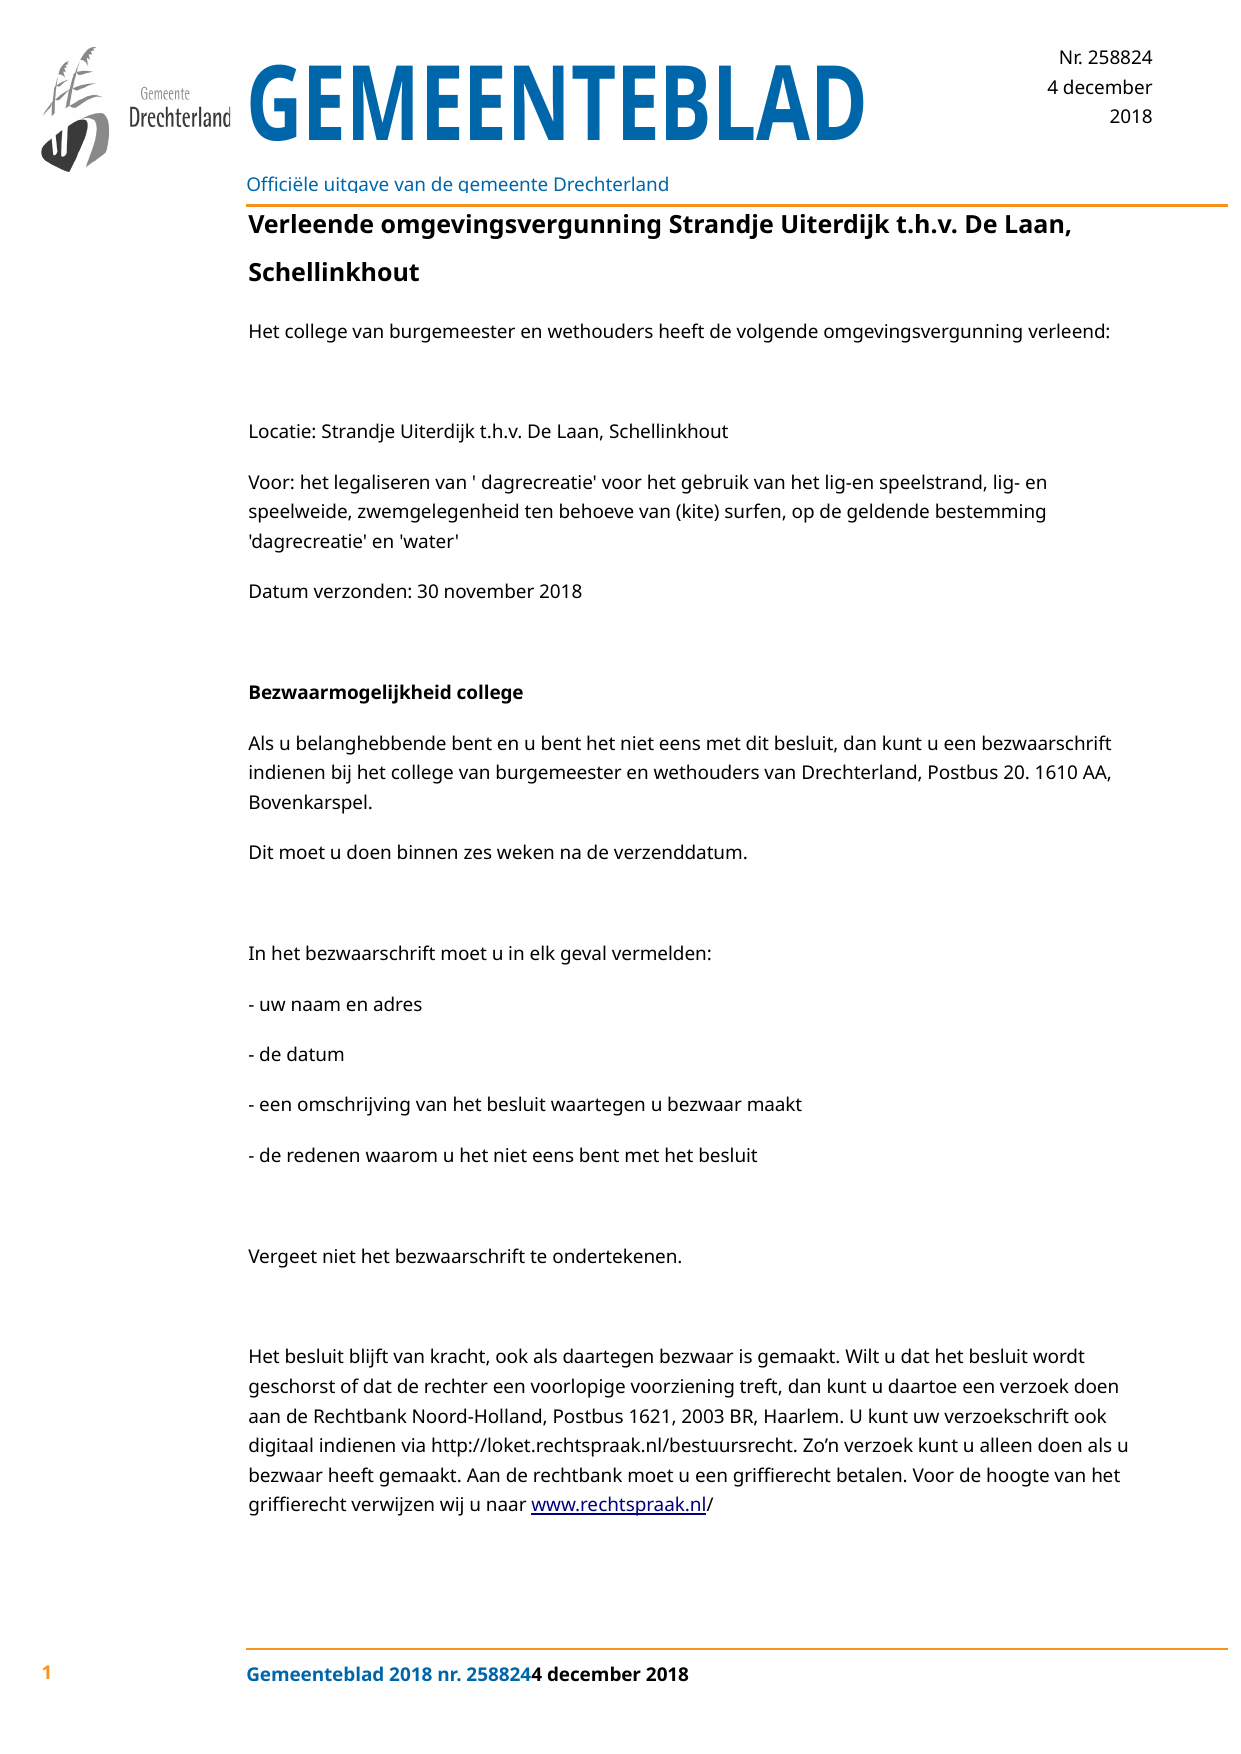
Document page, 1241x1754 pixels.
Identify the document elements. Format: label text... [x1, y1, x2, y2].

text Vergeet niet het bezwaarschrift te ondertekenen. [248, 1243, 1152, 1269]
text Bezwaarmogelijkheid college [248, 679, 1152, 705]
text Datum verzonden: 30 november 2018 [248, 579, 1152, 604]
picture [41, 47, 231, 172]
text - de redenen waarom u het niet eens bent met het besluit [248, 1142, 1152, 1168]
text Als u belanghebbende bent en u bent het niet eens met dit besluit, dan kunt u een bezwaarschrift indienen bij het college van burgemeester en wethouders van Drechterland, Postbus 20. 1610 AA, Bovenkarspel. [248, 730, 1152, 815]
text Het college van burgemeester en wethouders heeft de volgende omgevingsvergunning verleend: [248, 318, 1152, 344]
text Verleende omgevingsvergunning Strandje Uiterdijk t.h.v. De Laan, Schellinkhout [248, 207, 1152, 288]
text Het besluit blijft van kracht, ook als daartegen bezwaar is gemaakt. Wilt u dat het besluit wordt geschorst of dat de rechter een voorlopige voorziening treft, dan kunt u daartoe een verzoek doen aan de Rechtbank Noord-Holland, Postbus 1621, 2003 BR, Haarlem. U kunt uw verzoekschrift ook digitaal indienen via http://loket.rechtspraak.nl/bestuursrecht. Zo’n verzoek kunt u alleen doen als u bezwaar heeft gemaakt. Aan de rechtbank moet u een griffierecht betalen. Voor de hoogte van het griffierecht verwijzen wij u naar www.rechtspraak.nl/ [248, 1344, 1152, 1517]
text - een omschrijving van het besluit waartegen u bezwaar maakt [248, 1092, 1152, 1117]
text - de datum [248, 1041, 1152, 1067]
text Locatie: Strandje Uiterdijk t.h.v. De Laan, Schellinkhout [248, 419, 1152, 444]
text In het bezwaarschrift moet u in elk geval vermelden: [248, 940, 1152, 966]
text - uw naam en adres [248, 991, 1152, 1017]
text Dit moet u doen binnen zes weken na de verzenddatum. [248, 839, 1152, 865]
text Voor: het legaliseren van ' dagrecreatie' voor het gebruik van het lig-en speelstrand, lig- en speelweide, zwemgelegenheid ten behoeve van (kite) surfen, op de geldende bestemming 'dagrecreatie' en 'water' [248, 469, 1152, 554]
